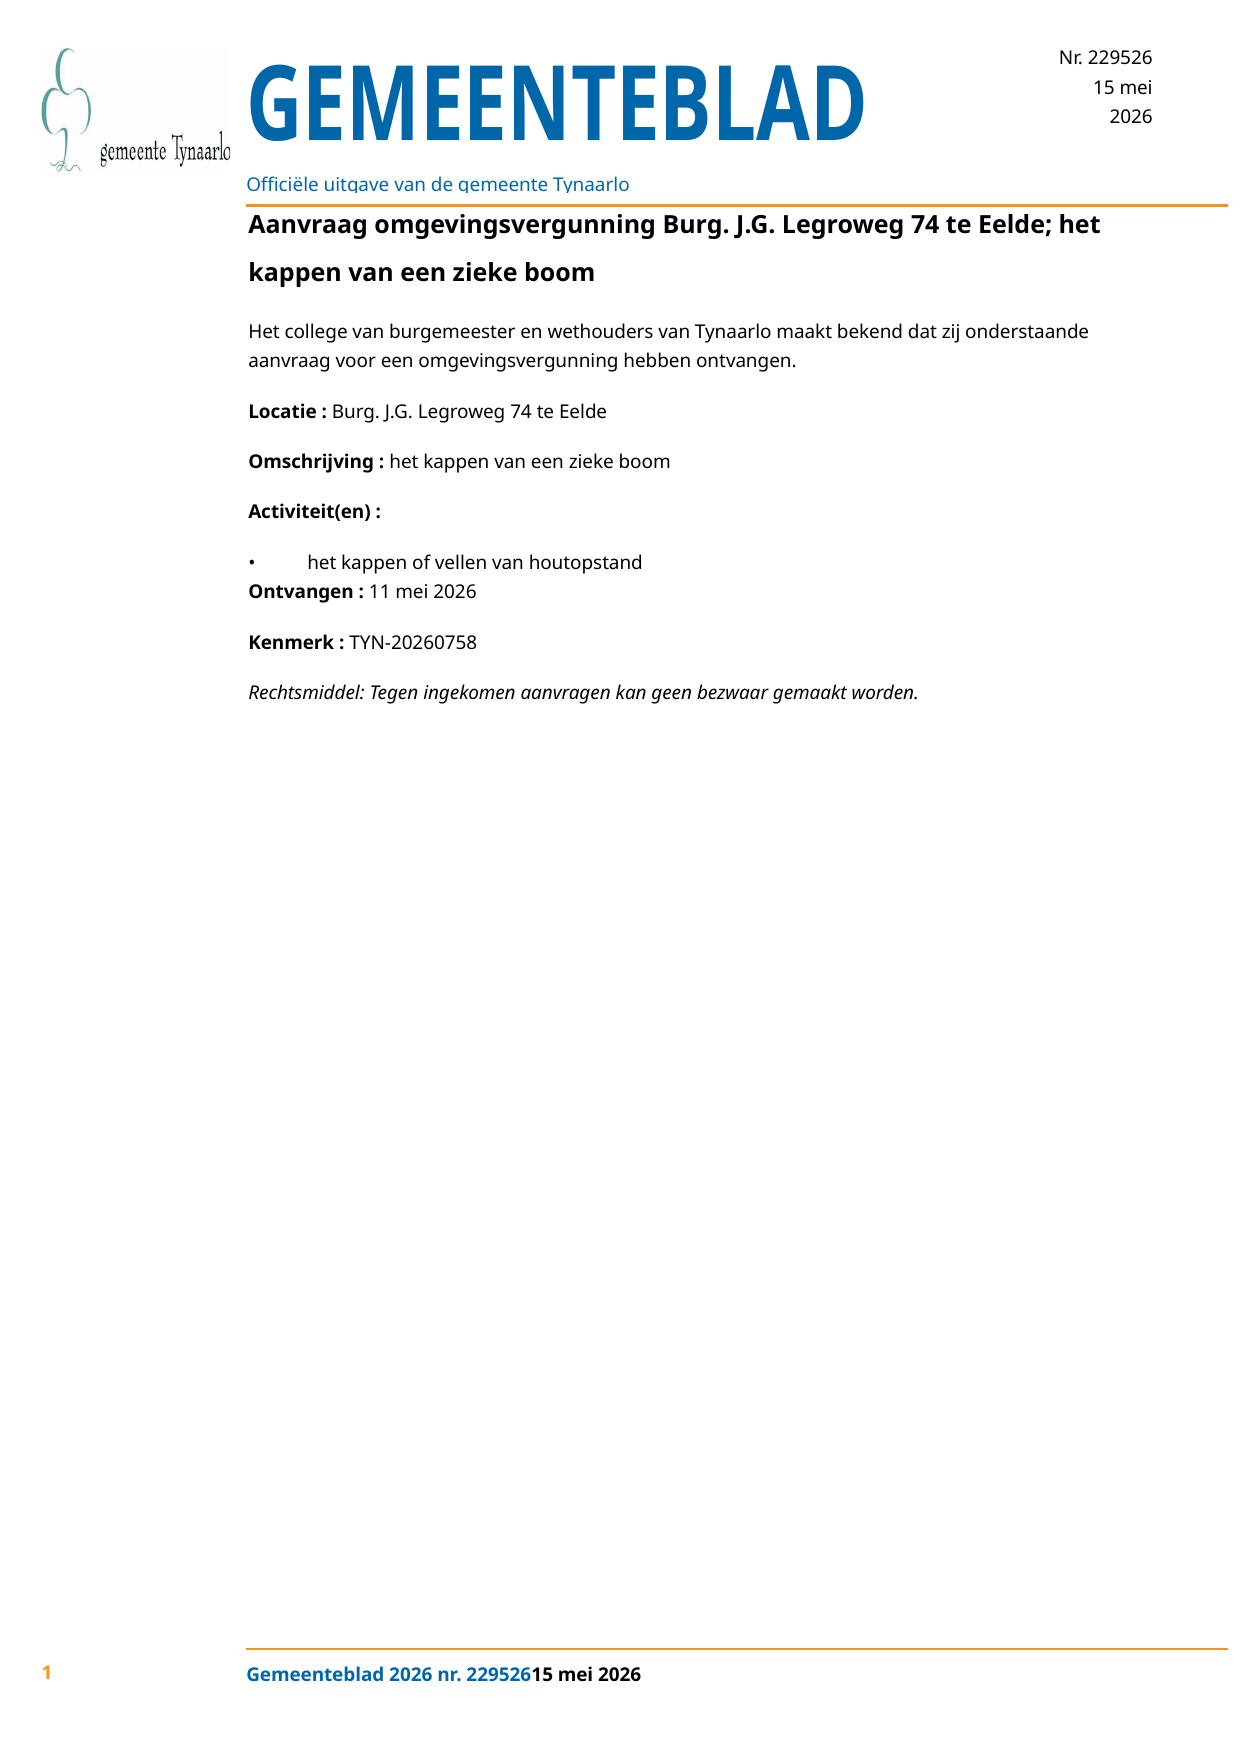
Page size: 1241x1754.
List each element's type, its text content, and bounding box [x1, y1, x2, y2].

text Omschrijving : het kappen van een zieke boom [248, 448, 1152, 474]
picture [41, 47, 231, 172]
list het kappen of vellen van houtopstand [248, 549, 1152, 575]
text Locatie : Burg. J.G. Legroweg 74 te Eelde [248, 398, 1152, 424]
text Rechtsmiddel: Tegen ingekomen aanvragen kan geen bezwaar gemaakt worden. [248, 679, 1152, 705]
text Activiteit(en) : [248, 499, 1152, 524]
text Kenmerk : TYN-20260758 [248, 629, 1152, 655]
text Aanvraag omgevingsvergunning Burg. J.G. Legroweg 74 te Eelde; het kappen van een zieke boom [248, 207, 1152, 288]
text Het college van burgemeester en wethouders van Tynaarlo maakt bekend dat zij onderstaande aanvraag voor een omgevingsvergunning hebben ontvangen. [248, 318, 1152, 373]
text Ontvangen : 11 mei 2026 [248, 579, 1152, 604]
